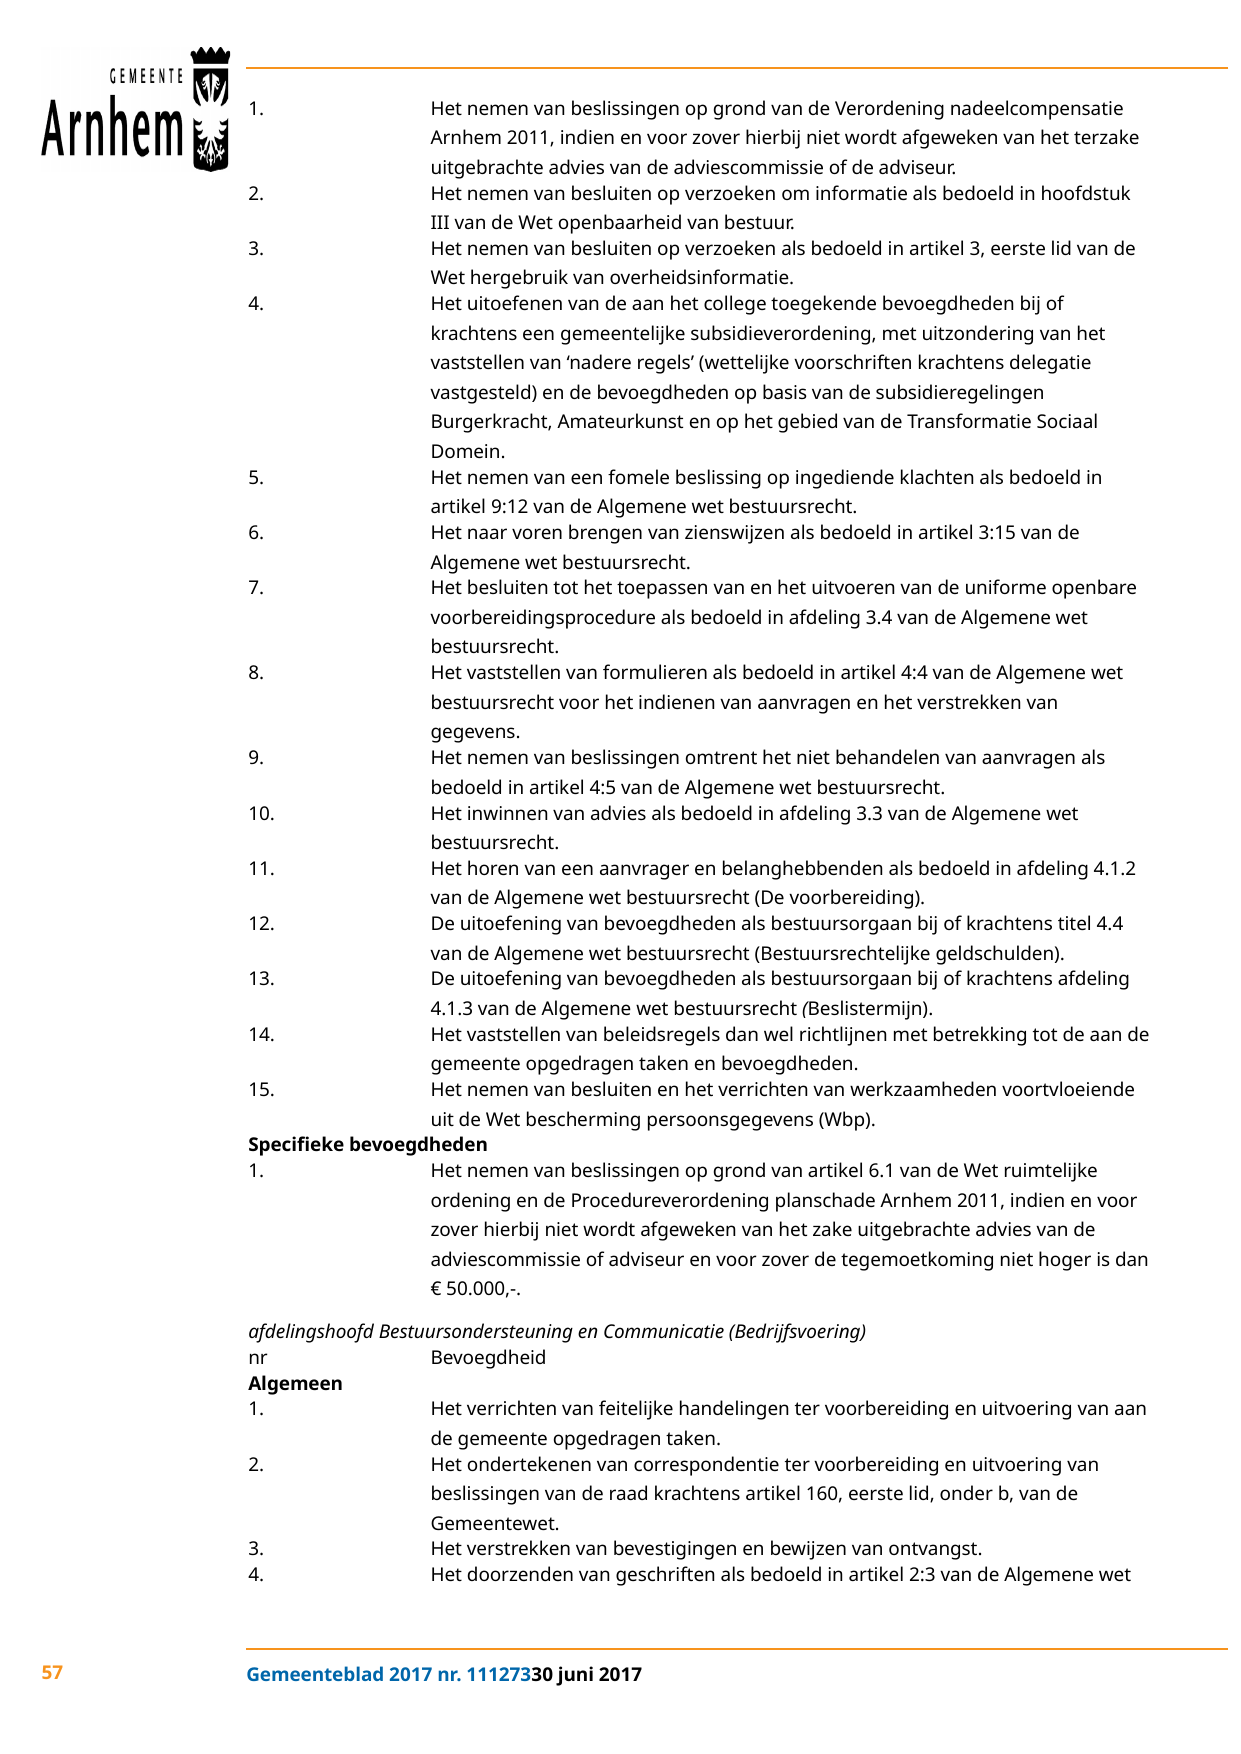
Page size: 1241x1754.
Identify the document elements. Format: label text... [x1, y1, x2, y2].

table_cell 4. [248, 290, 430, 464]
table_cell 3. [248, 235, 430, 290]
table_cell 12. [248, 910, 430, 966]
table_cell Het nemen van beslissingen omtrent het niet behandelen van aanvragen als bedoeld in artikel 4:5 van de Algemene wet bestuursrecht. [430, 744, 1152, 800]
table_cell Het verrichten van feitelijke handelingen ter voorbereiding en uitvoering van aan de gemeente opgedragen taken. [430, 1395, 1152, 1451]
table_cell 13. [248, 966, 430, 1021]
table_cell 10. [248, 800, 430, 855]
table_cell 1. [248, 95, 430, 180]
table_cell Het doorzenden van geschriften als bedoeld in artikel 2:3 van de Algemene wet [430, 1561, 1152, 1587]
table_cell 2. [248, 1451, 430, 1536]
table_cell Het inwinnen van advies als bedoeld in afdeling 3.3 van de Algemene wet bestuursrecht. [430, 800, 1152, 855]
table_cell 1. [248, 1395, 430, 1451]
text afdelingshoofd Bestuursondersteuning en Communicatie (Bedrijfsvoering) [248, 1318, 1152, 1344]
table_cell 6. [248, 519, 430, 574]
table_cell Algemeen [248, 1370, 1152, 1395]
table_cell Het uitoefenen van de aan het college toegekende bevoegdheden bij of krachtens een gemeentelijke subsidieverordening, met uitzondering van het vaststellen van ‘nadere regels’ (wettelijke voorschriften krachtens delegatie vastgesteld) en de bevoegdheden op basis van de subsidieregelingen Burgerkracht, Amateurkunst en op het gebied van de Transformatie Sociaal Domein. [430, 290, 1152, 464]
table_cell 3. [248, 1536, 430, 1561]
table_cell De uitoefening van bevoegdheden als bestuursorgaan bij of krachtens titel 4.4 van de Algemene wet bestuursrecht (Bestuursrechtelijke geldschulden). [430, 910, 1152, 966]
table_cell Het nemen van beslissingen op grond van artikel 6.1 van de Wet ruimtelijke ordening en de Procedureverordening planschade Arnhem 2011, indien en voor zover hierbij niet wordt afgeweken van het zake uitgebrachte advies van de adviescommissie of adviseur en voor zover de tegemoetkoming niet hoger is dan € 50.000,-. [430, 1157, 1152, 1301]
table_cell Het naar voren brengen van zienswijzen als bedoeld in artikel 3:15 van de Algemene wet bestuursrecht. [430, 519, 1152, 574]
table_cell Het nemen van een fomele beslissing op ingediende klachten als bedoeld in artikel 9:12 van de Algemene wet bestuursrecht. [430, 464, 1152, 519]
table_cell Het vaststellen van beleidsregels dan wel richtlijnen met betrekking tot de aan de gemeente opgedragen taken en bevoegdheden. [430, 1021, 1152, 1076]
table_header nr [248, 1344, 430, 1370]
table_cell 5. [248, 464, 430, 519]
table_cell Het nemen van beslissingen op grond van de Verordening nadeelcompensatie Arnhem 2011, indien en voor zover hierbij niet wordt afgeweken van het terzake uitgebrachte advies van de adviescommissie of de adviseur. [430, 95, 1152, 180]
table_cell 15. [248, 1076, 430, 1132]
table_cell 2. [248, 180, 430, 235]
table_cell Het nemen van besluiten en het verrichten van werkzaamheden voortvloeiende uit de Wet bescherming persoonsgegevens (Wbp). [430, 1076, 1152, 1132]
table_cell De uitoefening van bevoegdheden als bestuursorgaan bij of krachtens afdeling 4.1.3 van de Algemene wet bestuursrecht (Beslistermijn). [430, 966, 1152, 1021]
table_cell 1. [248, 1157, 430, 1301]
table_cell 11. [248, 855, 430, 910]
table_header Bevoegdheid [430, 1344, 1152, 1370]
picture [41, 47, 231, 172]
table_cell 14. [248, 1021, 430, 1076]
table_cell 4. [248, 1561, 430, 1587]
table_cell Het ondertekenen van correspondentie ter voorbereiding en uitvoering van beslissingen van de raad krachtens artikel 160, eerste lid, onder b, van de Gemeentewet. [430, 1451, 1152, 1536]
table_cell Het nemen van besluiten op verzoeken als bedoeld in artikel 3, eerste lid van de Wet hergebruik van overheidsinformatie. [430, 235, 1152, 290]
table_cell Het besluiten tot het toepassen van en het uitvoeren van de uniforme openbare voorbereidingsprocedure als bedoeld in afdeling 3.4 van de Algemene wet bestuursrecht. [430, 575, 1152, 659]
table_cell 7. [248, 575, 430, 659]
table_cell Het horen van een aanvrager en belanghebbenden als bedoeld in afdeling 4.1.2 van de Algemene wet bestuursrecht (De voorbereiding). [430, 855, 1152, 910]
table_cell Het verstrekken van bevestigingen en bewijzen van ontvangst. [430, 1536, 1152, 1561]
table_cell 8. [248, 660, 430, 744]
table_cell Specifieke bevoegdheden [248, 1132, 1152, 1157]
table_cell 9. [248, 744, 430, 800]
table_cell Het vaststellen van formulieren als bedoeld in artikel 4:4 van de Algemene wet bestuursrecht voor het indienen van aanvragen en het verstrekken van gegevens. [430, 660, 1152, 744]
table_cell Het nemen van besluiten op verzoeken om informatie als bedoeld in hoofdstuk III van de Wet openbaarheid van bestuur. [430, 180, 1152, 235]
